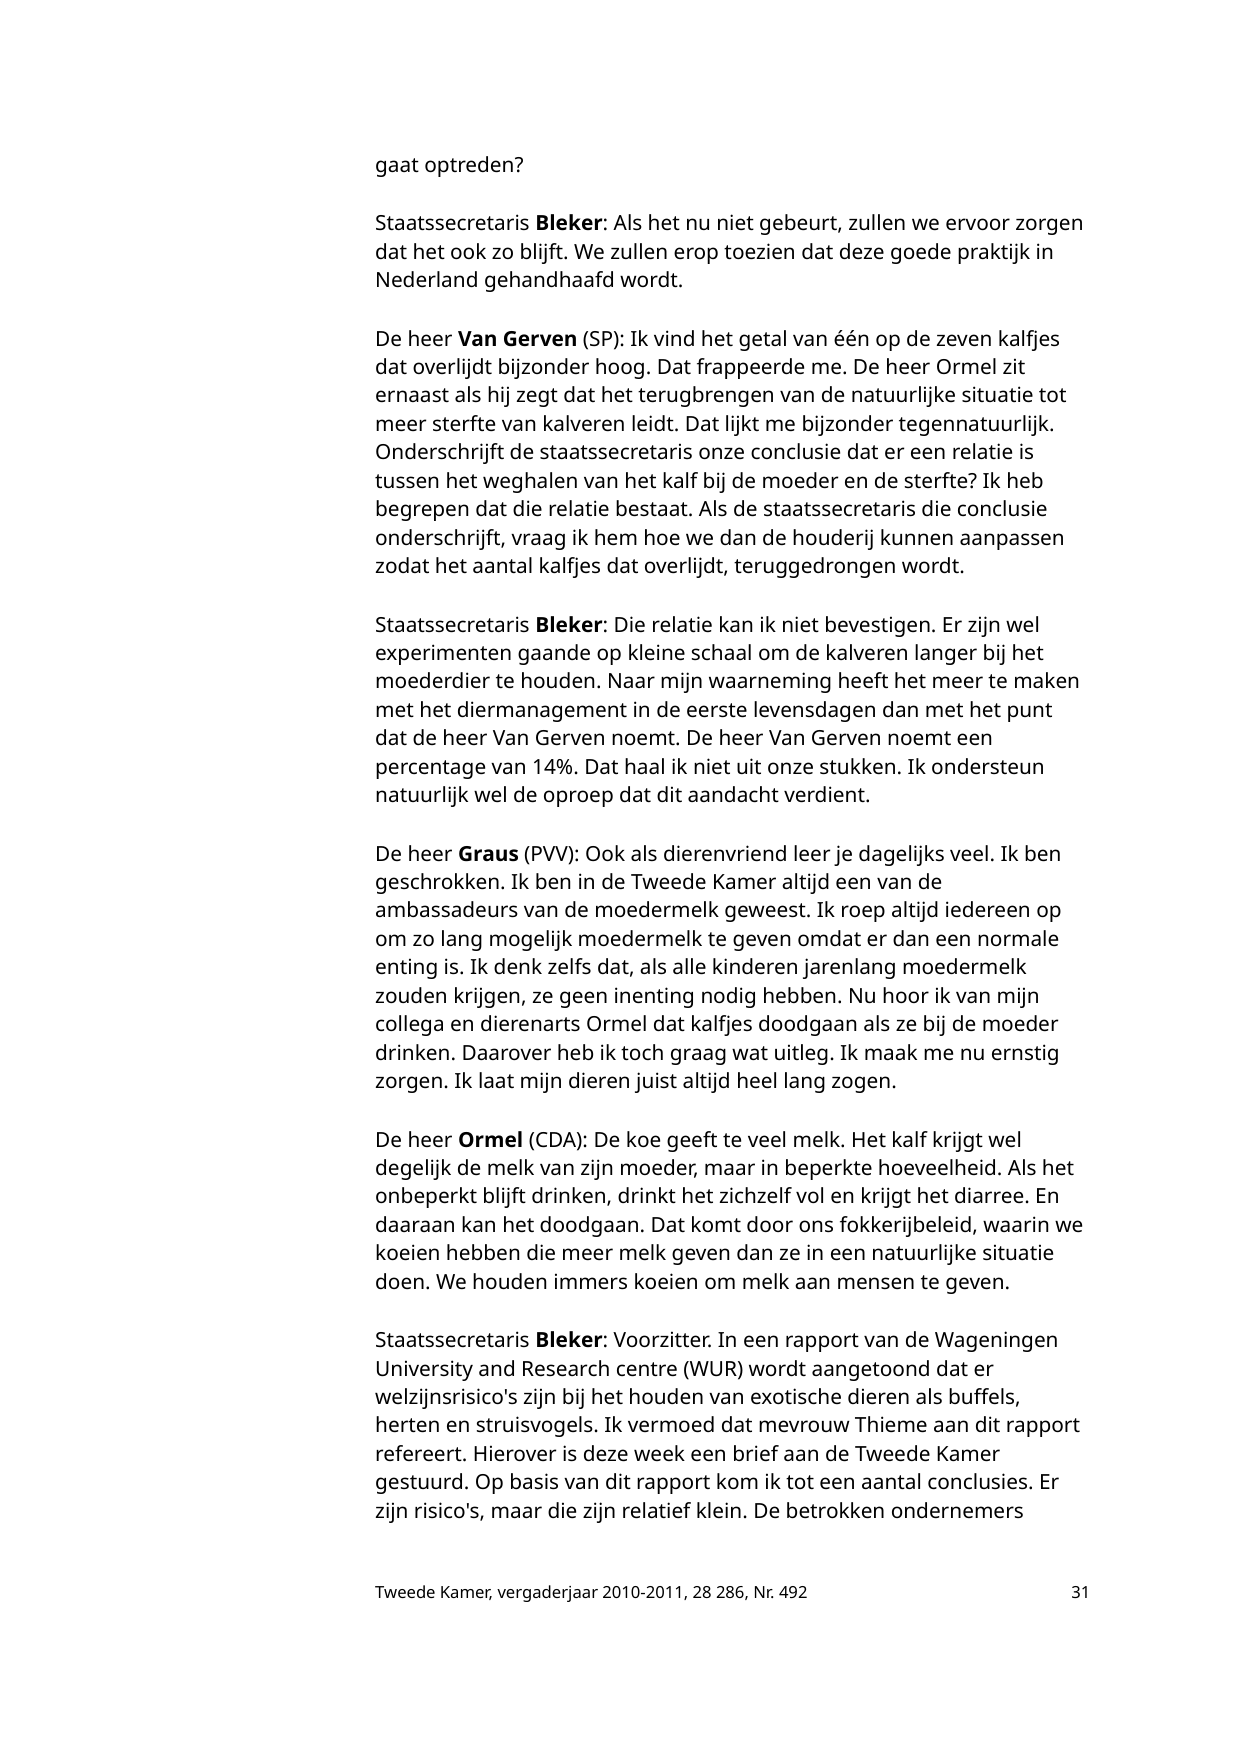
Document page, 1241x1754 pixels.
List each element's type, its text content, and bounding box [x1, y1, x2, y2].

text De heer Graus (PVV): Ook als dierenvriend leer je dagelijks veel. Ik ben geschrokken. Ik ben in de Tweede Kamer altijd een van de ambassadeurs van de moedermelk geweest. Ik roep altijd iedereen op om zo lang mogelijk moedermelk te geven omdat er dan een normale enting is. Ik denk zelfs dat, als alle kinderen jarenlang moedermelk zouden krijgen, ze geen inenting nodig hebben. Nu hoor ik van mijn collega en dierenarts Ormel dat kalfjes doodgaan als ze bij de moeder drinken. Daarover heb ik toch graag wat uitleg. Ik maak me nu ernstig zorgen. Ik laat mijn dieren juist altijd heel lang zogen. [375, 839, 1090, 1095]
text De heer Ormel (CDA): De koe geeft te veel melk. Het kalf krijgt wel degelijk de melk van zijn moeder, maar in beperkte hoeveelheid. Als het onbeperkt blijft drinken, drinkt het zichzelf vol en krijgt het diarree. En daaraan kan het doodgaan. Dat komt door ons fokkerijbeleid, waarin we koeien hebben die meer melk geven dan ze in een natuurlijke situatie doen. We houden immers koeien om melk aan mensen te geven. [375, 1125, 1090, 1295]
text Staatssecretaris Bleker: Als het nu niet gebeurt, zullen we ervoor zorgen dat het ook zo blijft. We zullen erop toezien dat deze goede praktijk in Nederland gehandhaafd wordt. [375, 208, 1090, 294]
text De heer Van Gerven (SP): Ik vind het getal van één op de zeven kalfjes dat overlijdt bijzonder hoog. Dat frappeerde me. De heer Ormel zit ernaast als hij zegt dat het terugbrengen van de natuurlijke situatie tot meer sterfte van kalveren leidt. Dat lijkt me bijzonder tegennatuurlijk. Onderschrijft de staatssecretaris onze conclusie dat er een relatie is tussen het weghalen van het kalf bij de moeder en de sterfte? Ik heb begrepen dat die relatie bestaat. Als de staatssecretaris die conclusie onderschrijft, vraag ik hem hoe we dan de houderij kunnen aanpassen zodat het aantal kalfjes dat overlijdt, teruggedrongen wordt. [375, 324, 1090, 580]
text Staatssecretaris Bleker: Voorzitter. In een rapport van de Wageningen University and Research centre (WUR) wordt aangetoond dat er welzijnsrisico's zijn bij het houden van exotische dieren als buffels, herten en struisvogels. Ik vermoed dat mevrouw Thieme aan dit rapport refereert. Hierover is deze week een brief aan de Tweede Kamer gestuurd. Op basis van dit rapport kom ik tot een aantal conclusies. Er zijn risico's, maar die zijn relatief klein. De betrokken ondernemers [375, 1325, 1090, 1524]
text Staatssecretaris Bleker: Die relatie kan ik niet bevestigen. Er zijn wel experimenten gaande op kleine schaal om de kalveren langer bij het moederdier te houden. Naar mijn waarneming heeft het meer te maken met het diermanagement in de eerste levensdagen dan met het punt dat de heer Van Gerven noemt. De heer Van Gerven noemt een percentage van 14%. Dat haal ik niet uit onze stukken. Ik ondersteun natuurlijk wel de oproep dat dit aandacht verdient. [375, 610, 1090, 809]
text gaat optreden? [375, 150, 1090, 178]
